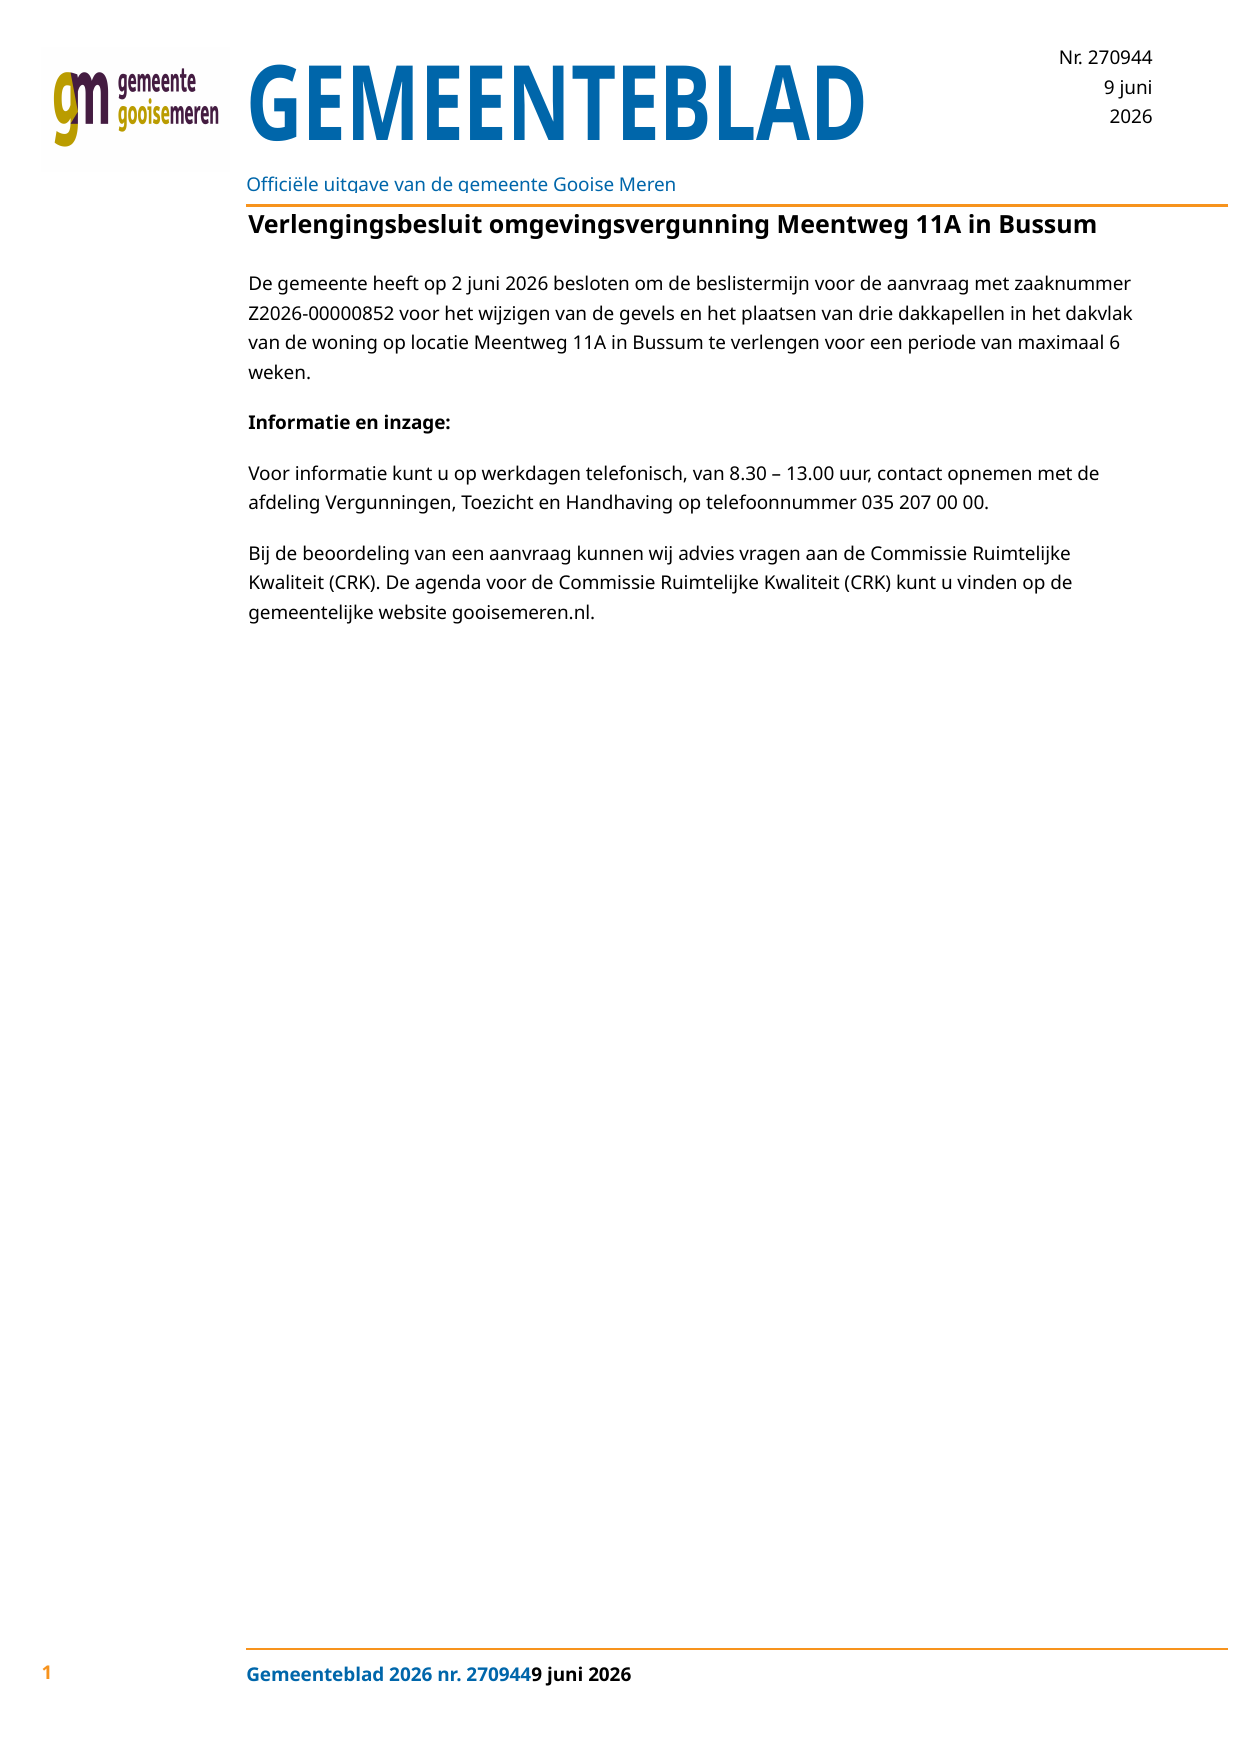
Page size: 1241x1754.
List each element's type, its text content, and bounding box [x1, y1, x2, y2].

picture [41, 47, 231, 172]
text Verlengingsbesluit omgevingsvergunning Meentweg 11A in Bussum [248, 207, 1152, 241]
text De gemeente heeft op 2 juni 2026 besloten om de beslistermijn voor de aanvraag met zaaknummer Z2026-00000852 voor het wijzigen van de gevels en het plaatsen van drie dakkapellen in het dakvlak van de woning op locatie Meentweg 11A in Bussum te verlengen voor een periode van maximaal 6 weken. [248, 270, 1152, 385]
text Voor informatie kunt u op werkdagen telefonisch, van 8.30 – 13.00 uur, contact opnemen met de afdeling Vergunningen, Toezicht en Handhaving op telefoonnummer 035 207 00 00. [248, 460, 1152, 515]
text Bij de beoordeling van een aanvraag kunnen wij advies vragen aan de Commissie Ruimtelijke Kwaliteit (CRK). De agenda voor de Commissie Ruimtelijke Kwaliteit (CRK) kunt u vinden op de gemeentelijke website gooisemeren.nl. [248, 540, 1152, 625]
text Informatie en inzage: [248, 409, 1152, 435]
